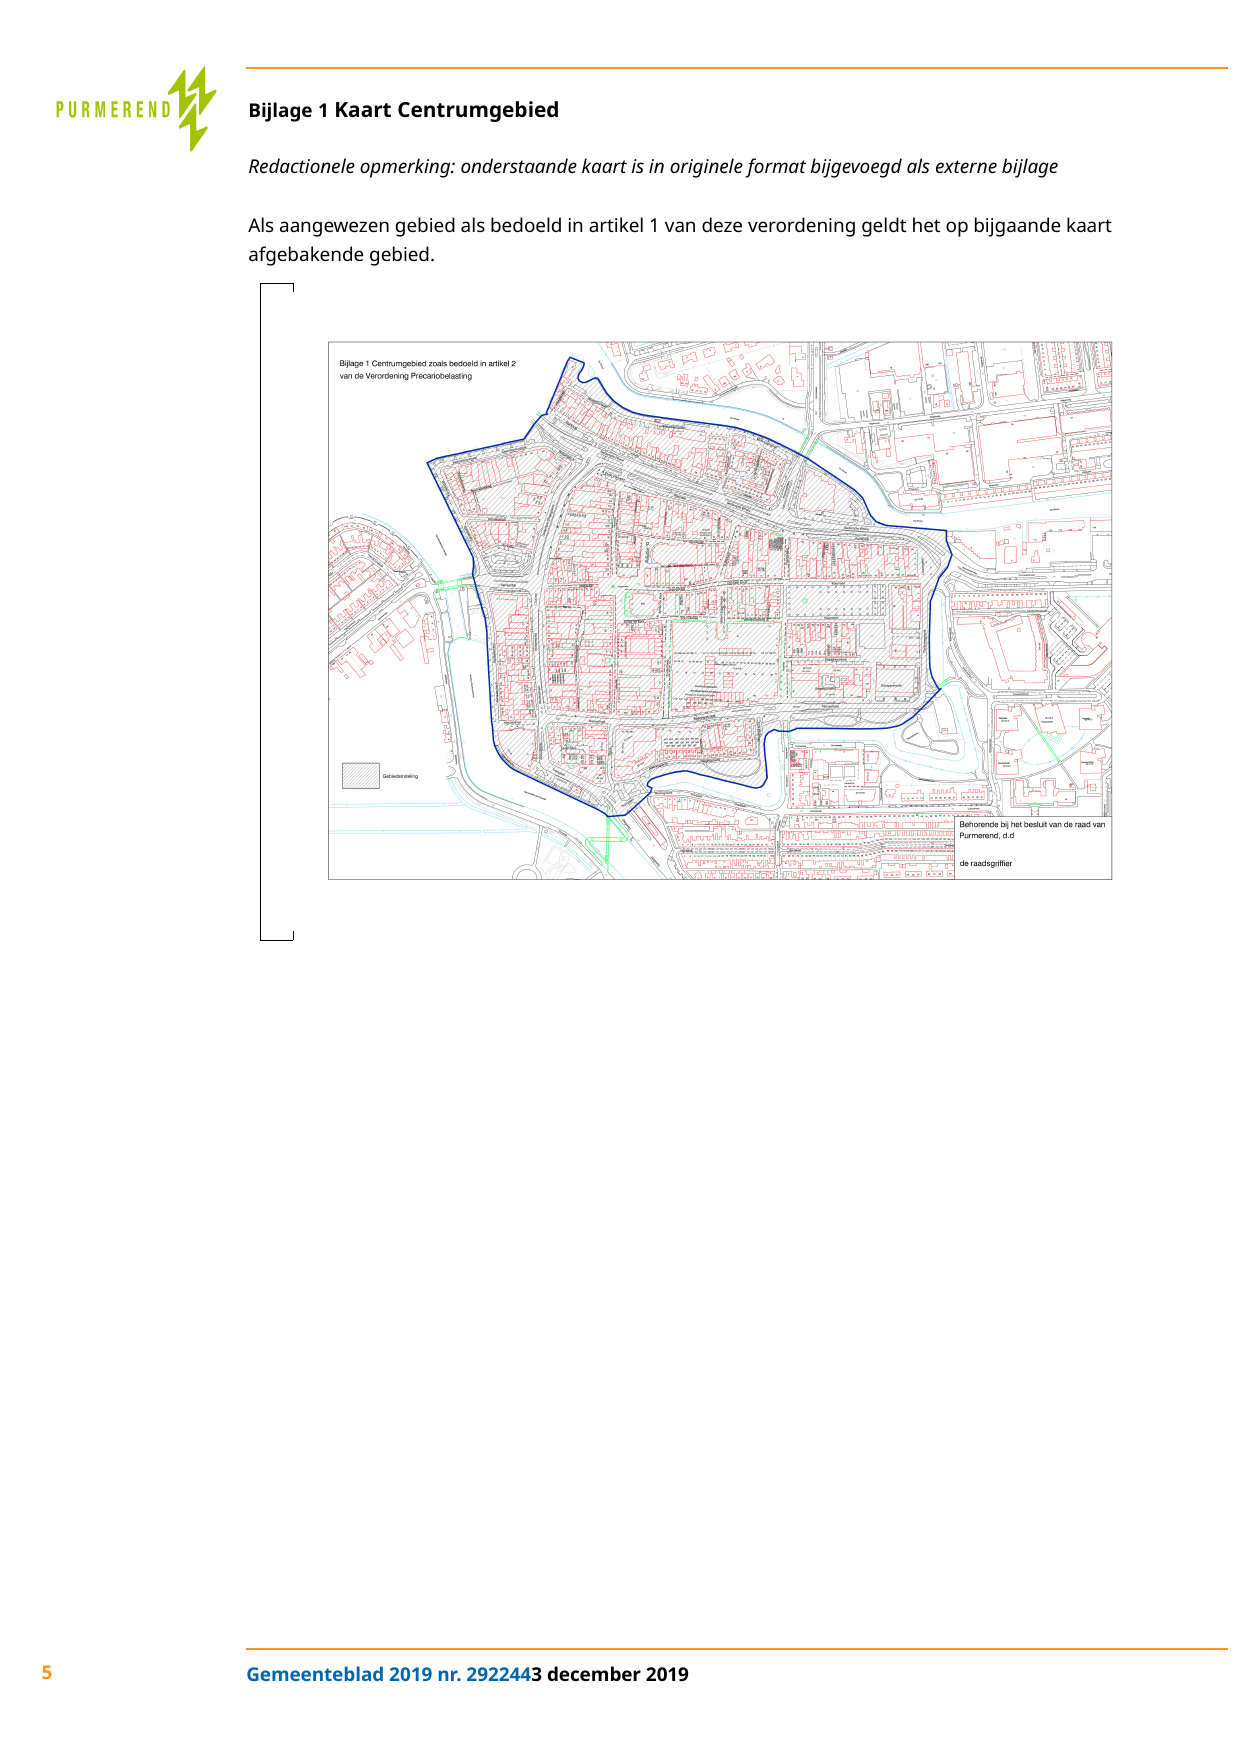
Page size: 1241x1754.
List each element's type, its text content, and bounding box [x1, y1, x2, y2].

text Redactionele opmerking: onderstaande kaart is in originele format bijgevoegd als externe bijlage [248, 153, 1152, 179]
text Als aangewezen gebied als bedoeld in artikel 1 van deze verordening geldt het op bijgaande kaart afgebakende gebied. [248, 212, 1152, 267]
text Bijlage 1 Kaart Centrumgebied [248, 95, 1152, 123]
picture [41, 47, 231, 172]
picture [268, 292, 1173, 931]
